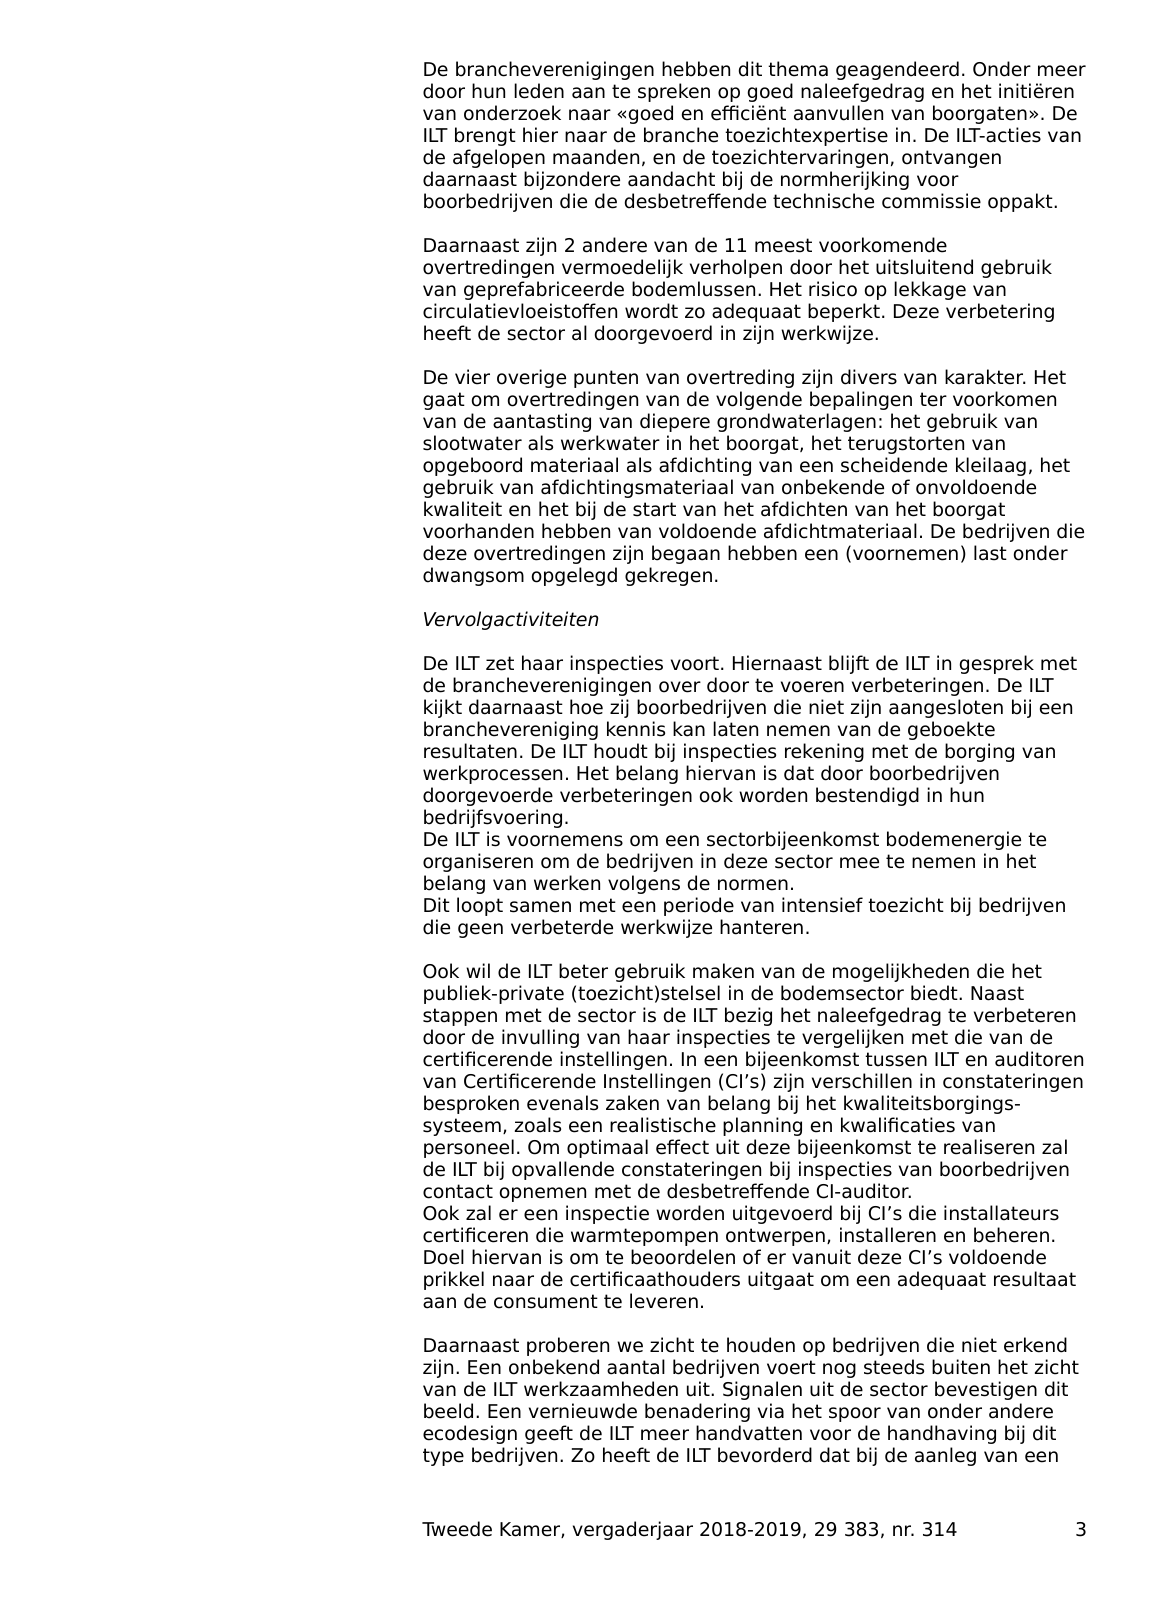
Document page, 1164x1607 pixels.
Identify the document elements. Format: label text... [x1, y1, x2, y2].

text De ILT zet haar inspecties voort. Hiernaast blijft de ILT in gesprek met de brancheverenigingen over door te voeren verbeteringen. De ILT kijkt daarnaast hoe zij boorbedrijven die niet zijn aangesloten bij een branchevereniging kennis kan laten nemen van de geboekte resultaten. De ILT houdt bij inspecties rekening met de borging van werkprocessen. Het belang hiervan is dat door boorbedrijven doorgevoerde verbeteringen ook worden bestendigd in hun bedrijfsvoering. [422, 653, 1087, 829]
text Ook zal er een inspectie worden uitgevoerd bij CI’s die installateurs certificeren die warmtepompen ontwerpen, installeren en beheren. Doel hiervan is om te beoordelen of er vanuit deze CI’s voldoende prikkel naar de certificaathouders uitgaat om een adequaat resultaat aan de consument te leveren. [422, 1203, 1087, 1313]
text Daarnaast zijn 2 andere van de 11 meest voorkomende overtredingen vermoedelijk verholpen door het uitsluitend gebruik van geprefabriceerde bodemlussen. Het risico op lekkage van circulatievloeistoffen wordt zo adequaat beperkt. Deze verbetering heeft de sector al doorgevoerd in zijn werkwijze. [422, 235, 1087, 345]
text De vier overige punten van overtreding zijn divers van karakter. Het gaat om overtredingen van de volgende bepalingen ter voorkomen van de aantasting van diepere grondwaterlagen: het gebruik van slootwater als werkwater in het boorgat, het terugstorten van opgeboord materiaal als afdichting van een scheidende kleilaag, het gebruik van afdichtingsmateriaal van onbekende of onvoldoende kwaliteit en het bij de start van het afdichten van het boorgat voorhanden hebben van voldoende afdichtmateriaal. De bedrijven die deze overtredingen zijn begaan hebben een (voornemen) last onder dwangsom opgelegd gekregen. [422, 367, 1087, 587]
text Daarnaast proberen we zicht te houden op bedrijven die niet erkend zijn. Een onbekend aantal bedrijven voert nog steeds buiten het zicht van de ILT werkzaamheden uit. Signalen uit de sector bevestigen dit beeld. Een vernieuwde benadering via het spoor van onder andere ecodesign geeft de ILT meer handvatten voor de handhaving bij dit type bedrijven. Zo heeft de ILT bevorderd dat bij de aanleg van een [422, 1335, 1087, 1467]
text De brancheverenigingen hebben dit thema geagendeerd. Onder meer door hun leden aan te spreken op goed naleefgedrag en het initiëren van onderzoek naar «goed en efficiënt aanvullen van boorgaten». De ILT brengt hier naar de branche toezichtexpertise in. De ILT-acties van de afgelopen maanden, en de toezichtervaringen, ontvangen daarnaast bijzondere aandacht bij de normherijking voor boorbedrijven die de desbetreffende technische commissie oppakt. [422, 59, 1087, 213]
text Ook wil de ILT beter gebruik maken van de mogelijkheden die het publiek-private (toezicht)stelsel in de bodemsector biedt. Naast stappen met de sector is de ILT bezig het naleefgedrag te verbeteren door de invulling van haar inspecties te vergelijken met die van de certificerende instellingen. In een bijeenkomst tussen ILT en auditoren van Certificerende Instellingen (CI’s) zijn verschillen in constateringen besproken evenals zaken van belang bij het kwaliteitsborgings-systeem, zoals een realistische planning en kwalificaties van personeel. Om optimaal effect uit deze bijeenkomst te realiseren zal de ILT bij opvallende constateringen bij inspecties van boorbedrijven contact opnemen met de desbetreffende CI-auditor. [422, 961, 1087, 1203]
text Dit loopt samen met een periode van intensief toezicht bij bedrijven die geen verbeterde werkwijze hanteren. [422, 895, 1087, 939]
text De ILT is voornemens om een sectorbijeenkomst bodemenergie te organiseren om de bedrijven in deze sector mee te nemen in het belang van werken volgens de normen. [422, 829, 1087, 895]
subtitle Vervolgactiviteiten [422, 609, 1087, 631]
